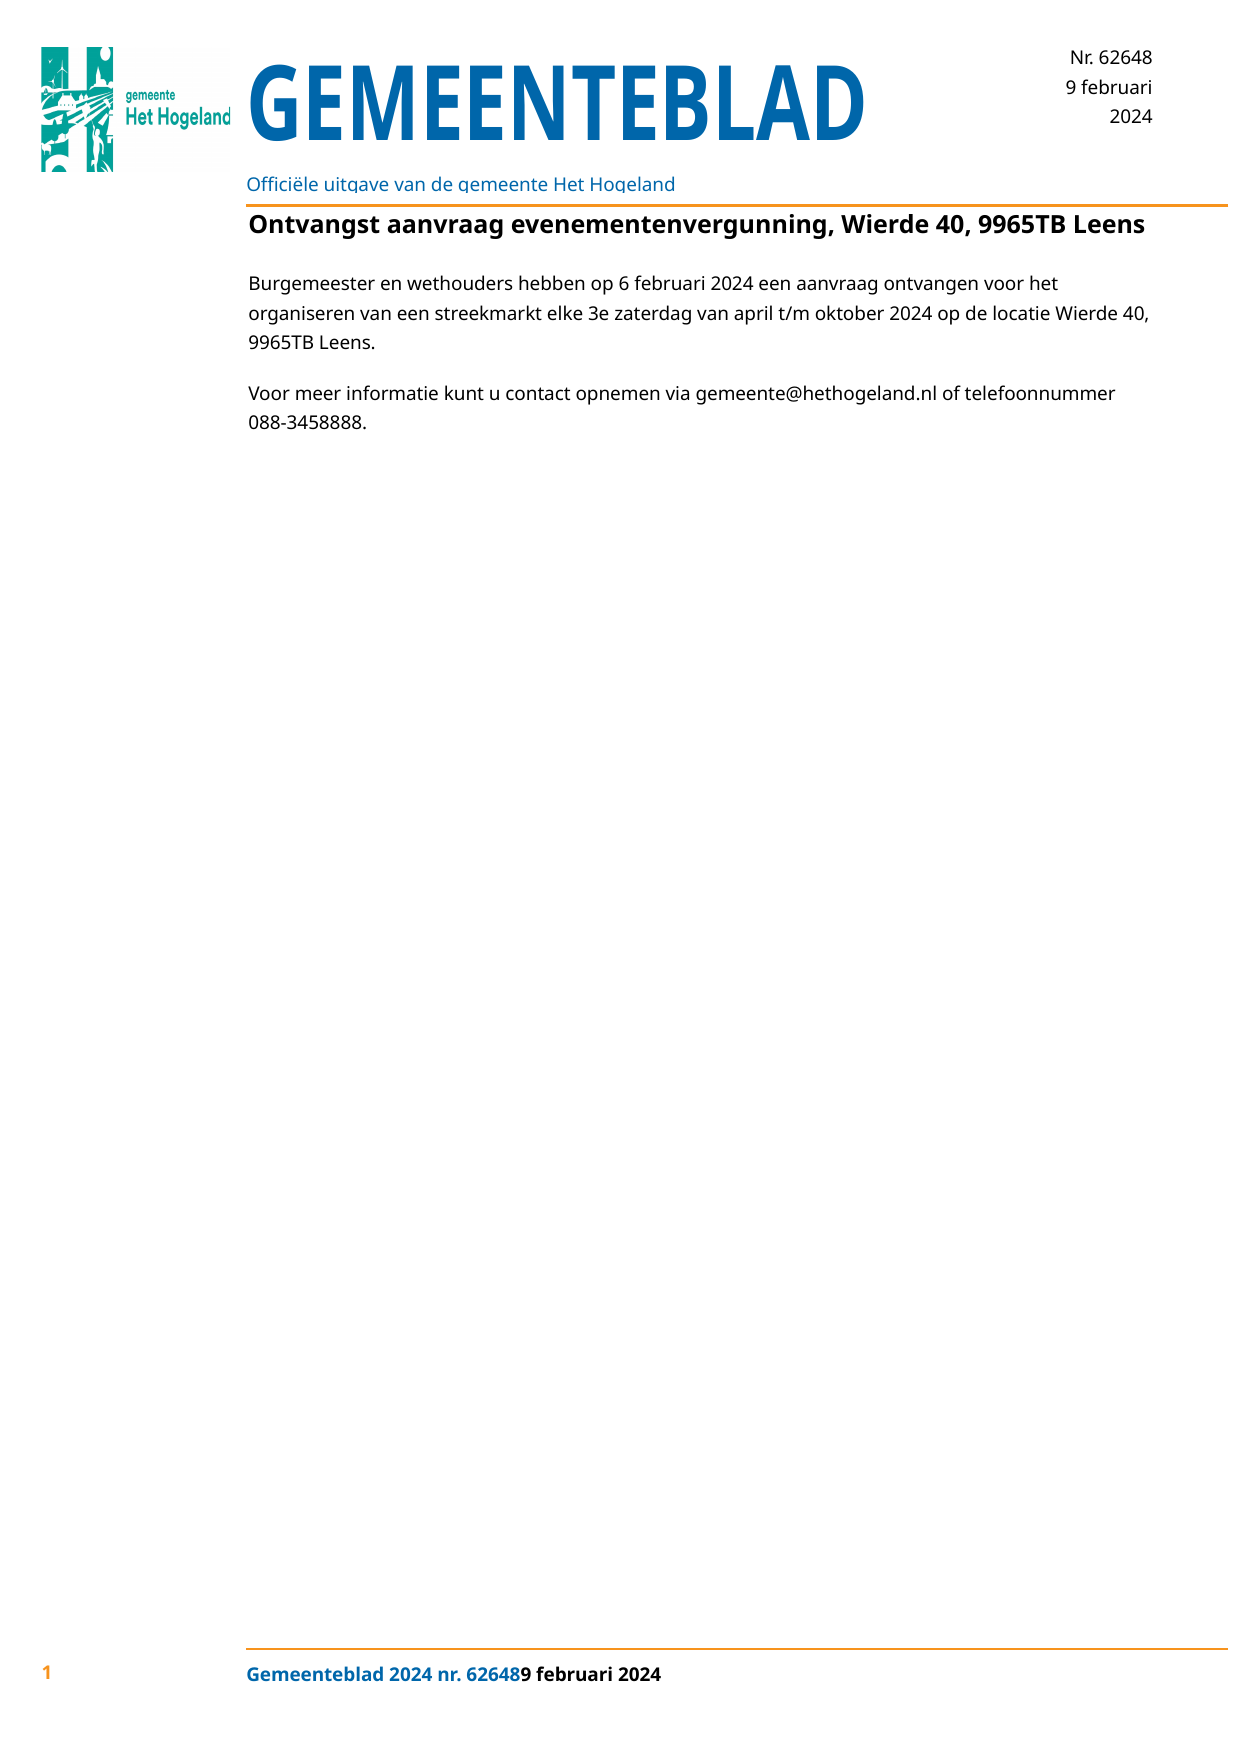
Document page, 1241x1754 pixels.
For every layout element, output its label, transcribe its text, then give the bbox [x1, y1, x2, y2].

text Voor meer informatie kunt u contact opnemen via gemeente@hethogeland.nl of telefoonnummer 088-3458888. [248, 380, 1152, 435]
text Ontvangst aanvraag evenementenvergunning, Wierde 40, 9965TB Leens [248, 207, 1152, 241]
picture [41, 47, 231, 172]
text Burgemeester en wethouders hebben op 6 februari 2024 een aanvraag ontvangen voor het organiseren van een streekmarkt elke 3e zaterdag van april t/m oktober 2024 op de locatie Wierde 40, 9965TB Leens. [248, 270, 1152, 355]
